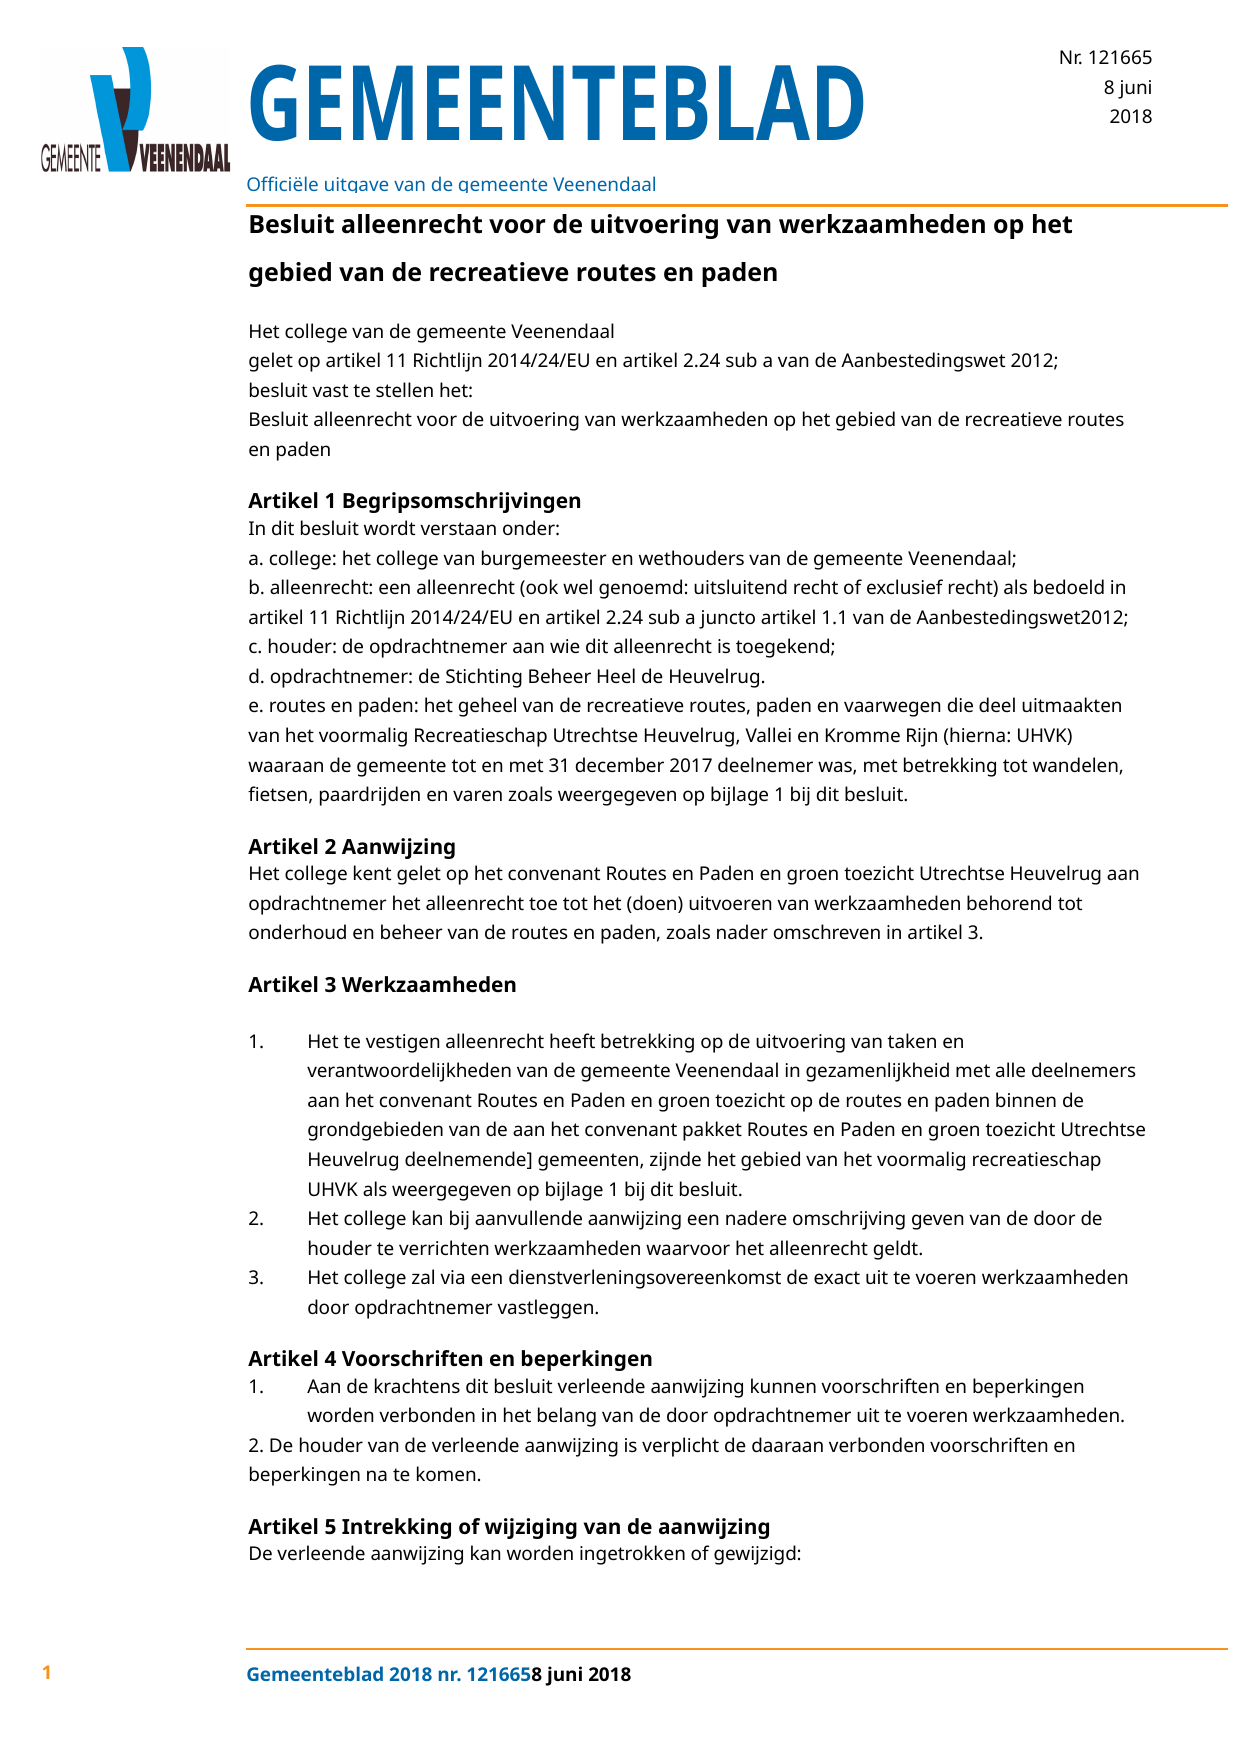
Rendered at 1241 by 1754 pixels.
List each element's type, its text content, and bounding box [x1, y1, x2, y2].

text De verleende aanwijzing kan worden ingetrokken of gewijzigd: [248, 1541, 1152, 1566]
list Het college kan bij aanvullende aanwijzing een nadere omschrijving geven van de door de houder te verrichten werkzaamheden waarvoor het alleenrecht geldt. [248, 1205, 1152, 1261]
text Het college van de gemeente Veenendaal [248, 318, 1152, 344]
text c. houder: de opdrachtnemer aan wie dit alleenrecht is toegekend; [248, 633, 1152, 659]
picture [123, 47, 231, 172]
text Besluit alleenrecht voor de uitvoering van werkzaamheden op het gebied van de recreatieve routes en paden [248, 407, 1152, 462]
list Het college zal via een dienstverleningsovereenkomst de exact uit te voeren werkzaamheden door opdrachtnemer vastleggen. [248, 1264, 1152, 1320]
text Artikel 5 Intrekking of wijziging van de aanwijzing [248, 1512, 1152, 1541]
text d. opdrachtnemer: de Stichting Beheer Heel de Heuvelrug. [248, 663, 1152, 689]
text Het college kent gelet op het convenant Routes en Paden en groen toezicht Utrechtse Heuvelrug aan opdrachtnemer het alleenrecht toe tot het (doen) uitvoeren van werkzaamheden behorend tot onderhoud en beheer van de routes en paden, zoals nader omschreven in artikel 3. [248, 860, 1152, 945]
text Besluit alleenrecht voor de uitvoering van werkzaamheden op het gebied van de recreatieve routes en paden [248, 207, 1152, 288]
text Artikel 3 Werkzaamheden [248, 970, 1152, 998]
text Artikel 2 Aanwijzing [248, 832, 1152, 860]
text Artikel 4 Voorschriften en beperkingen [248, 1344, 1152, 1373]
text 2. De houder van de verleende aanwijzing is verplicht de daaraan verbonden voorschriften en beperkingen na te komen. [248, 1432, 1152, 1487]
text b. alleenrecht: een alleenrecht (ook wel genoemd: uitsluitend recht of exclusief recht) als bedoeld in artikel 11 Richtlijn 2014/24/EU en artikel 2.24 sub a juncto artikel 1.1 van de Aanbestedingswet2012; [248, 574, 1152, 629]
text e. routes en paden: het geheel van de recreatieve routes, paden en vaarwegen die deel uitmaakten van het voormalig Recreatieschap Utrechtse Heuvelrug, Vallei en Kromme Rijn (hierna: UHVK) waaraan de gemeente tot en met 31 december 2017 deelnemer was, met betrekking tot wandelen, fietsen, paardrijden en varen zoals weergegeven op bijlage 1 bij dit besluit. [248, 693, 1152, 807]
list Aan de krachtens dit besluit verleende aanwijzing kunnen voorschriften en beperkingen worden verbonden in het belang van de door opdrachtnemer uit te voeren werkzaamheden. [248, 1373, 1152, 1428]
picture [41, 47, 130, 172]
text In dit besluit wordt verstaan onder: [248, 515, 1152, 541]
list Het te vestigen alleenrecht heeft betrekking op de uitvoering van taken en verantwoordelijkheden van de gemeente Veenendaal in gezamenlijkheid met alle deelnemers aan het convenant Routes en Paden en groen toezicht op de routes en paden binnen de grondgebieden van de aan het convenant pakket Routes en Paden en groen toezicht Utrechtse Heuvelrug deelnemende] gemeenten, zijnde het gebied van het voormalig recreatieschap UHVK als weergegeven op bijlage 1 bij dit besluit. [248, 1028, 1152, 1201]
text gelet op artikel 11 Richtlijn 2014/24/EU en artikel 2.24 sub a van de Aanbestedingswet 2012; [248, 347, 1152, 373]
text besluit vast te stellen het: [248, 377, 1152, 403]
text Artikel 1 Begripsomschrijvingen [248, 487, 1152, 515]
text a. college: het college van burgemeester en wethouders van de gemeente Veenendaal; [248, 545, 1152, 570]
